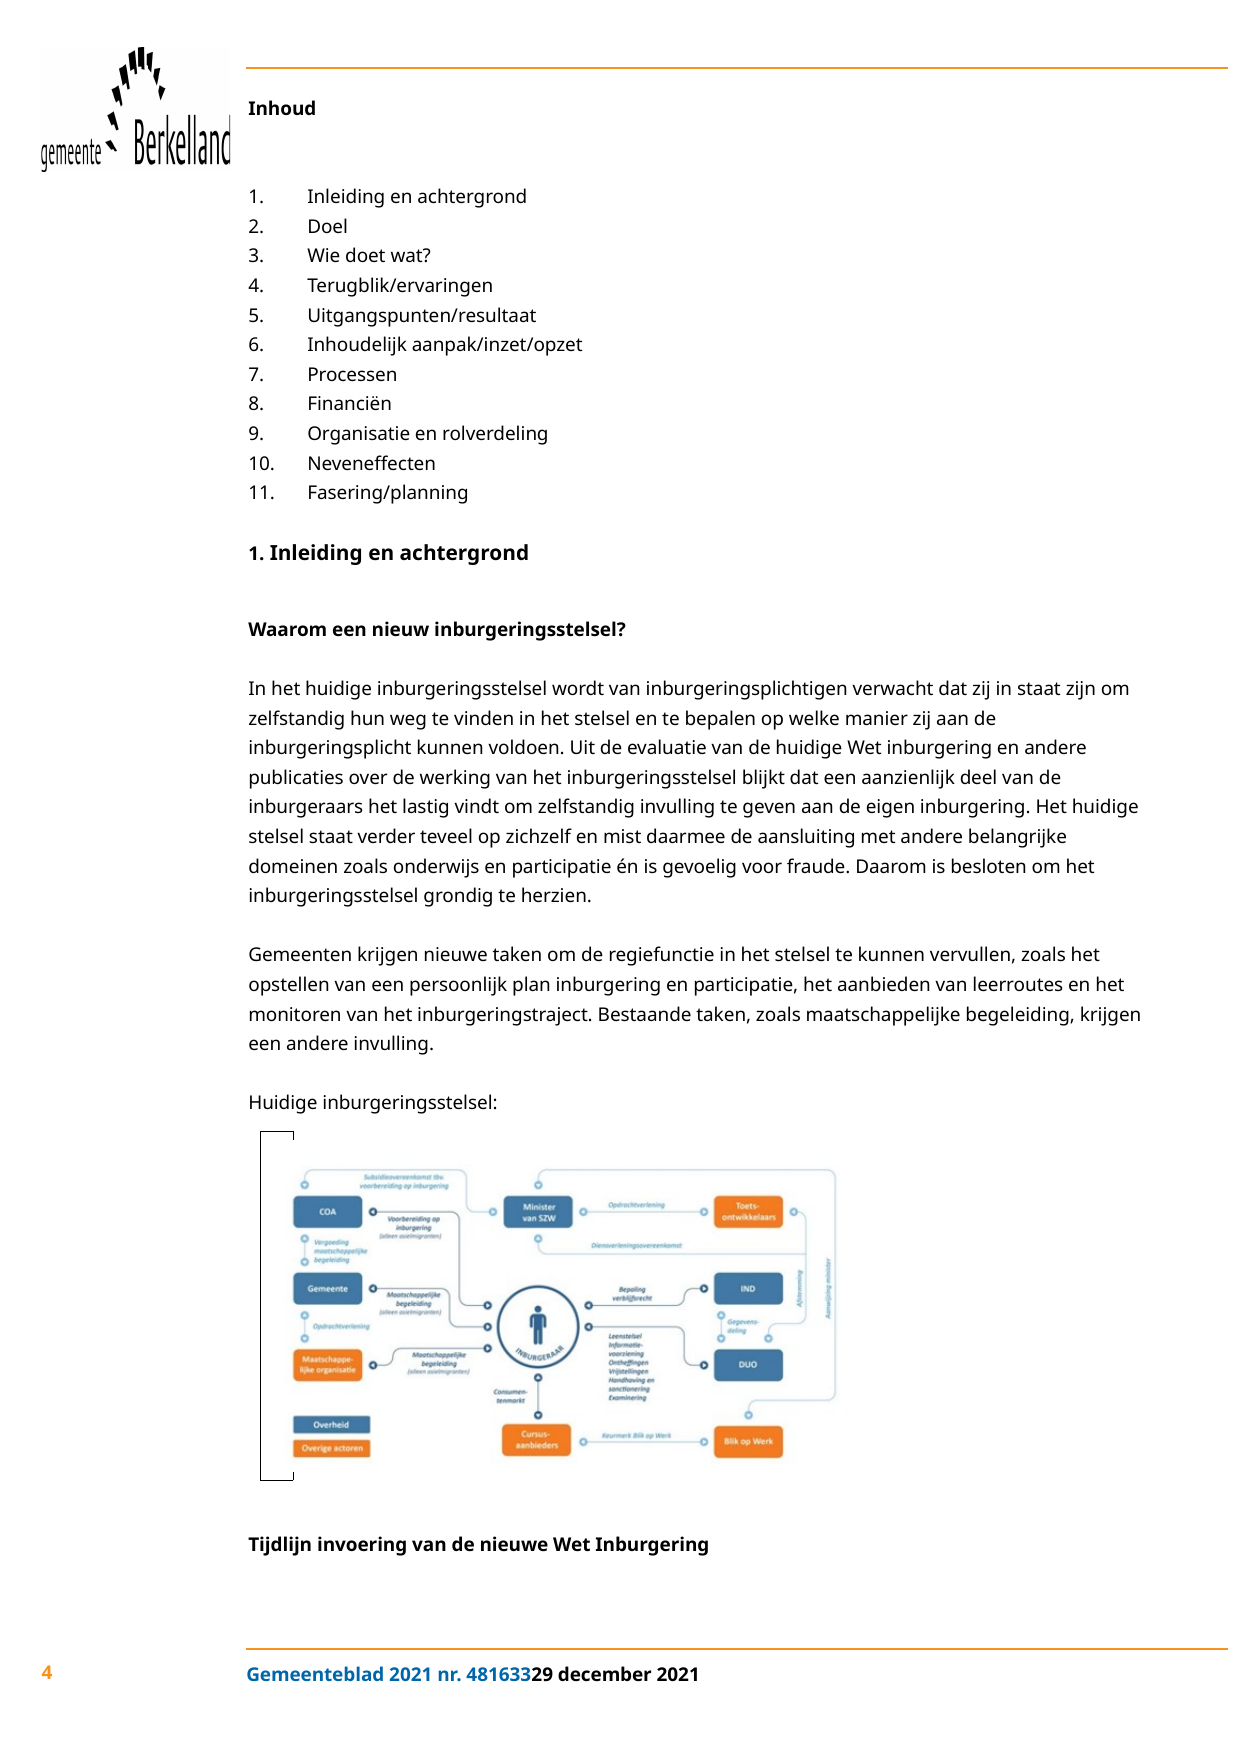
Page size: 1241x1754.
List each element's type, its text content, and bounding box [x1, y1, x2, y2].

picture [41, 47, 231, 172]
list Uitgangspunten/resultaat [248, 302, 1152, 328]
list Fasering/planning [248, 479, 1152, 505]
list Doel [248, 213, 1152, 239]
list Wie doet wat? [248, 243, 1152, 268]
list Terugblik/ervaringen [248, 272, 1152, 298]
list Financiën [248, 391, 1152, 416]
picture [268, 1140, 860, 1472]
list Inhoudelijk aanpak/inzet/opzet [248, 331, 1152, 357]
list Organisatie en rolverdeling [248, 420, 1152, 446]
text Waarom een nieuw inburgeringsstelsel? [248, 616, 1152, 642]
text Huidige inburgeringsstelsel: [248, 1089, 1152, 1115]
list Processen [248, 361, 1152, 387]
text Gemeenten krijgen nieuwe taken om de regiefunctie in het stelsel te kunnen vervullen, zoals het opstellen van een persoonlijk plan inburgering en participatie, het aanbieden van leerroutes en het monitoren van het inburgeringstraject. Bestaande taken, zoals maatschappelijke begeleiding, krijgen een andere invulling. [248, 942, 1152, 1056]
text Inhoud [248, 95, 1152, 121]
list Neveneffecten [248, 450, 1152, 476]
text Tijdlijn invoering van de nieuwe Wet Inburgering [248, 1531, 1152, 1557]
list Inleiding en achtergrond [248, 183, 1152, 209]
text 1. Inleiding en achtergrond [248, 538, 1152, 567]
text In het huidige inburgeringsstelsel wordt van inburgeringsplichtigen verwacht dat zij in staat zijn om zelfstandig hun weg te vinden in het stelsel en te bepalen op welke manier zij aan de inburgeringsplicht kunnen voldoen. Uit de evaluatie van de huidige Wet inburgering en andere publicaties over de werking van het inburgeringsstelsel blijkt dat een aanzienlijk deel van de inburgeraars het lastig vindt om zelfstandig invulling te geven aan de eigen inburgering. Het huidige stelsel staat verder teveel op zichzelf en mist daarmee de aansluiting met andere belangrijke domeinen zoals onderwijs en participatie én is gevoelig voor fraude. Daarom is besloten om het inburgeringsstelsel grondig te herzien. [248, 675, 1152, 908]
